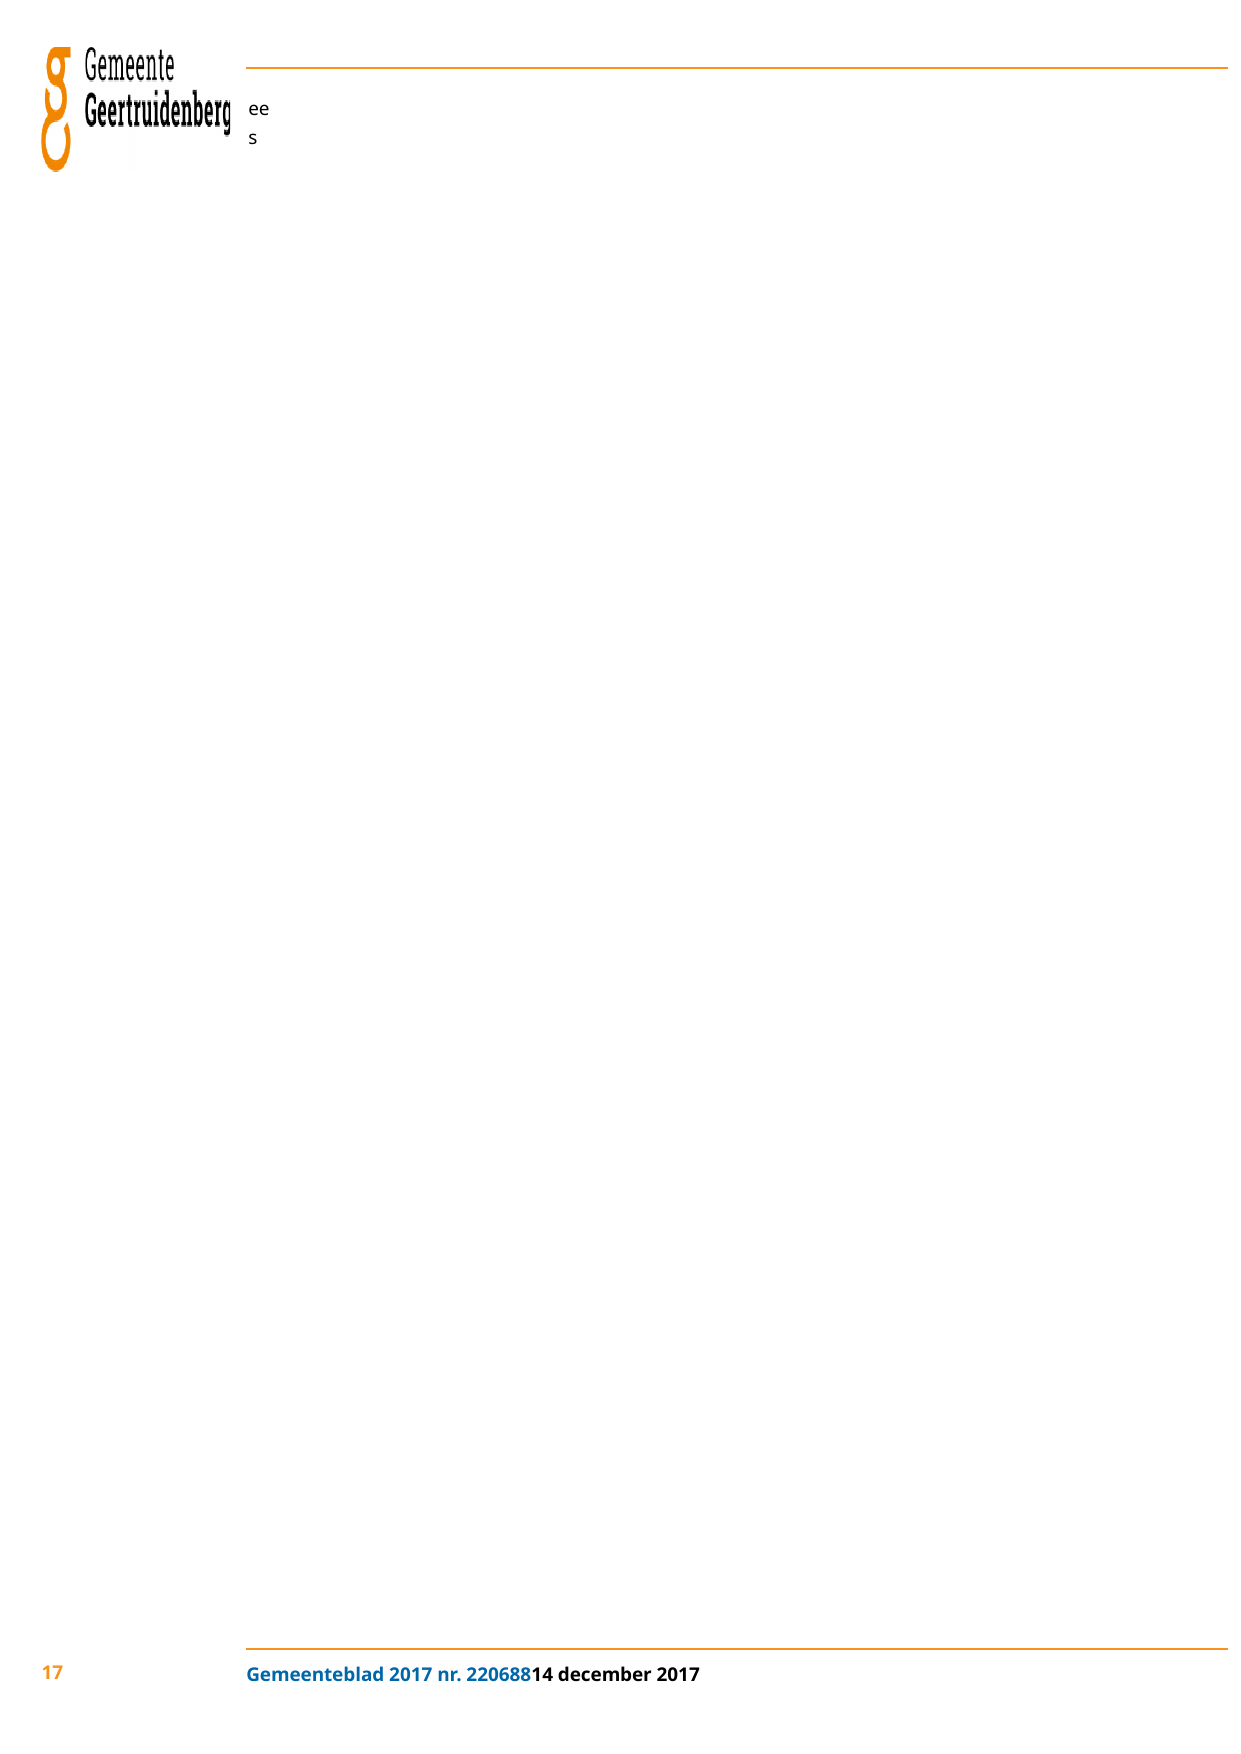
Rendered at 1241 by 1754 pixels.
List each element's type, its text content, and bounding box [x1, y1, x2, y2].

table_cell [370, 150, 394, 176]
table_cell [321, 95, 346, 150]
picture [41, 47, 231, 172]
table_cell [321, 150, 346, 176]
table_cell [248, 150, 272, 176]
table_cell [297, 95, 321, 150]
table_cell ees [248, 95, 272, 150]
table_cell [419, 150, 443, 176]
table_cell [273, 95, 297, 150]
table_cell [297, 150, 321, 176]
table_cell [395, 150, 419, 176]
table_cell [346, 150, 370, 176]
table_cell [273, 150, 297, 176]
